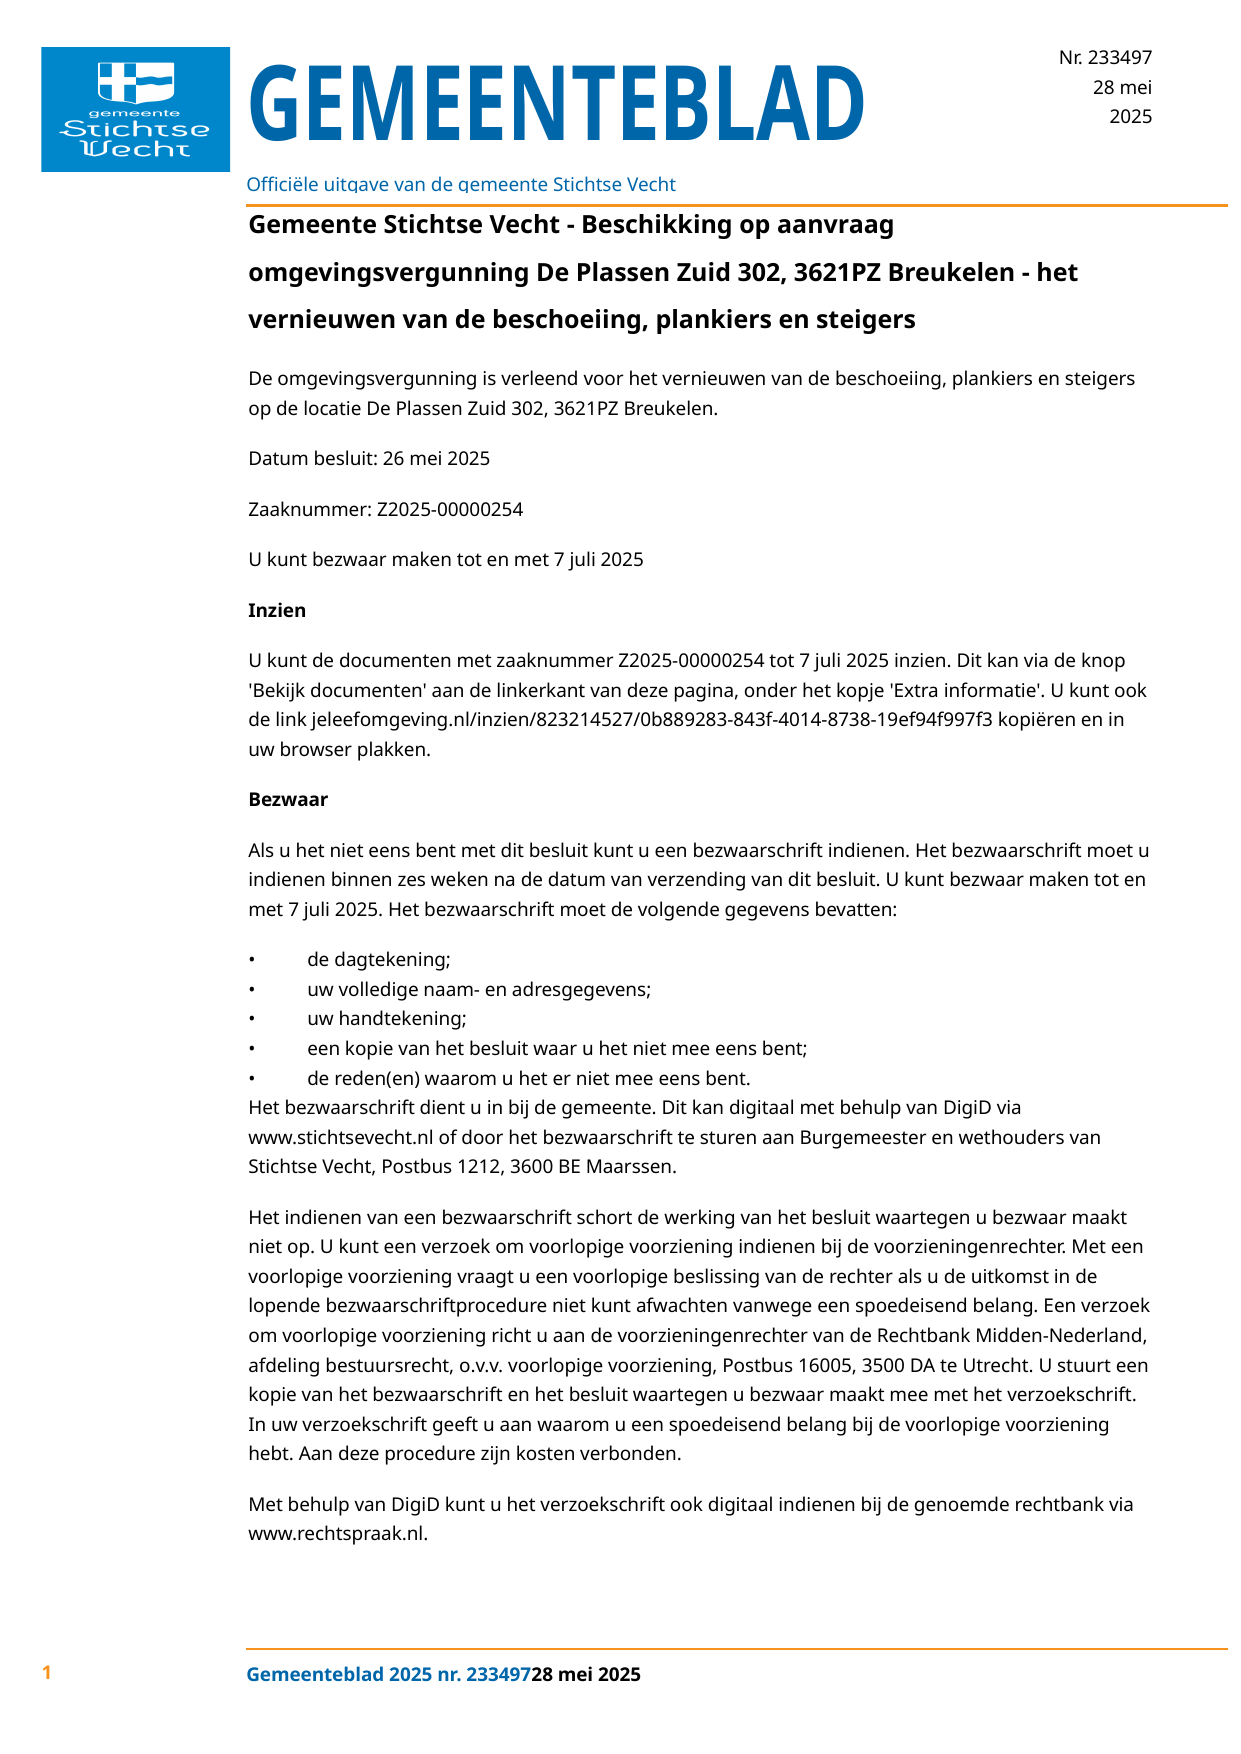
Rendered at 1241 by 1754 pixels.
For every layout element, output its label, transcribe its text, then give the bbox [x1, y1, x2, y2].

list uw volledige naam- en adresgegevens; [248, 976, 1152, 1002]
text Als u het niet eens bent met dit besluit kunt u een bezwaarschrift indienen. Het bezwaarschrift moet u indienen binnen zes weken na de datum van verzending van dit besluit. U kunt bezwaar maken tot en met 7 juli 2025. Het bezwaarschrift moet de volgende gegevens bevatten: [248, 837, 1152, 922]
text Het indienen van een bezwaarschrift schort de werking van het besluit waartegen u bezwaar maakt niet op. U kunt een verzoek om voorlopige voorziening indienen bij de voorzieningenrechter. Met een voorlopige voorziening vraagt u een voorlopige beslissing van de rechter als u de uitkomst in de lopende bezwaarschriftprocedure niet kunt afwachten vanwege een spoedeisend belang. Een verzoek om voorlopige voorziening richt u aan de voorzieningenrechter van de Rechtbank Midden-Nederland, afdeling bestuursrecht, o.v.v. voorlopige voorziening, Postbus 16005, 3500 DA te Utrecht. U stuurt een kopie van het bezwaarschrift en het besluit waartegen u bezwaar maakt mee met het verzoekschrift. In uw verzoekschrift geeft u aan waarom u een spoedeisend belang bij de voorlopige voorziening hebt. Aan deze procedure zijn kosten verbonden. [248, 1204, 1152, 1466]
picture [99, 63, 135, 101]
text Met behulp van DigiD kunt u het verzoekschrift ook digitaal indienen bij de genoemde rechtbank via www.rechtspraak.nl. [248, 1491, 1152, 1546]
text Datum besluit: 26 mei 2025 [248, 446, 1152, 471]
text U kunt bezwaar maken tot en met 7 juli 2025 [248, 546, 1152, 572]
text De omgevingsvergunning is verleend voor het vernieuwen van de beschoeiing, plankiers en steigers op de locatie De Plassen Zuid 302, 3621PZ Breukelen. [248, 366, 1152, 421]
list de reden(en) waarom u het er niet mee eens bent. [248, 1065, 1152, 1090]
list een kopie van het besluit waar u het niet mee eens bent; [248, 1035, 1152, 1061]
text Inzien [248, 597, 1152, 622]
text U kunt de documenten met zaaknummer Z2025-00000254 tot 7 juli 2025 inzien. Dit kan via de knop 'Bekijk documenten' aan de linkerkant van deze pagina, onder het kopje 'Extra informatie'. U kunt ook de link jeleefomgeving.nl/inzien/823214527/0b889283-843f-4014-8738-19ef94f997f3 kopiëren en in uw browser plakken. [248, 647, 1152, 762]
text Zaaknummer: Z2025-00000254 [248, 496, 1152, 522]
list de dagtekening; [248, 946, 1152, 972]
text Bezwaar [248, 786, 1152, 812]
list uw handtekening; [248, 1006, 1152, 1031]
text Gemeente Stichtse Vecht - Beschikking op aanvraag omgevingsvergunning De Plassen Zuid 302, 3621PZ Breukelen - het vernieuwen van de beschoeiing, plankiers en steigers [248, 207, 1152, 336]
text Het bezwaarschrift dient u in bij de gemeente. Dit kan digitaal met behulp van DigiD via www.stichtsevecht.nl of door het bezwaarschrift te sturen aan Burgemeester en wethouders van Stichtse Vecht, Postbus 1212, 3600 BE Maarssen. [248, 1094, 1152, 1179]
picture [137, 63, 174, 103]
